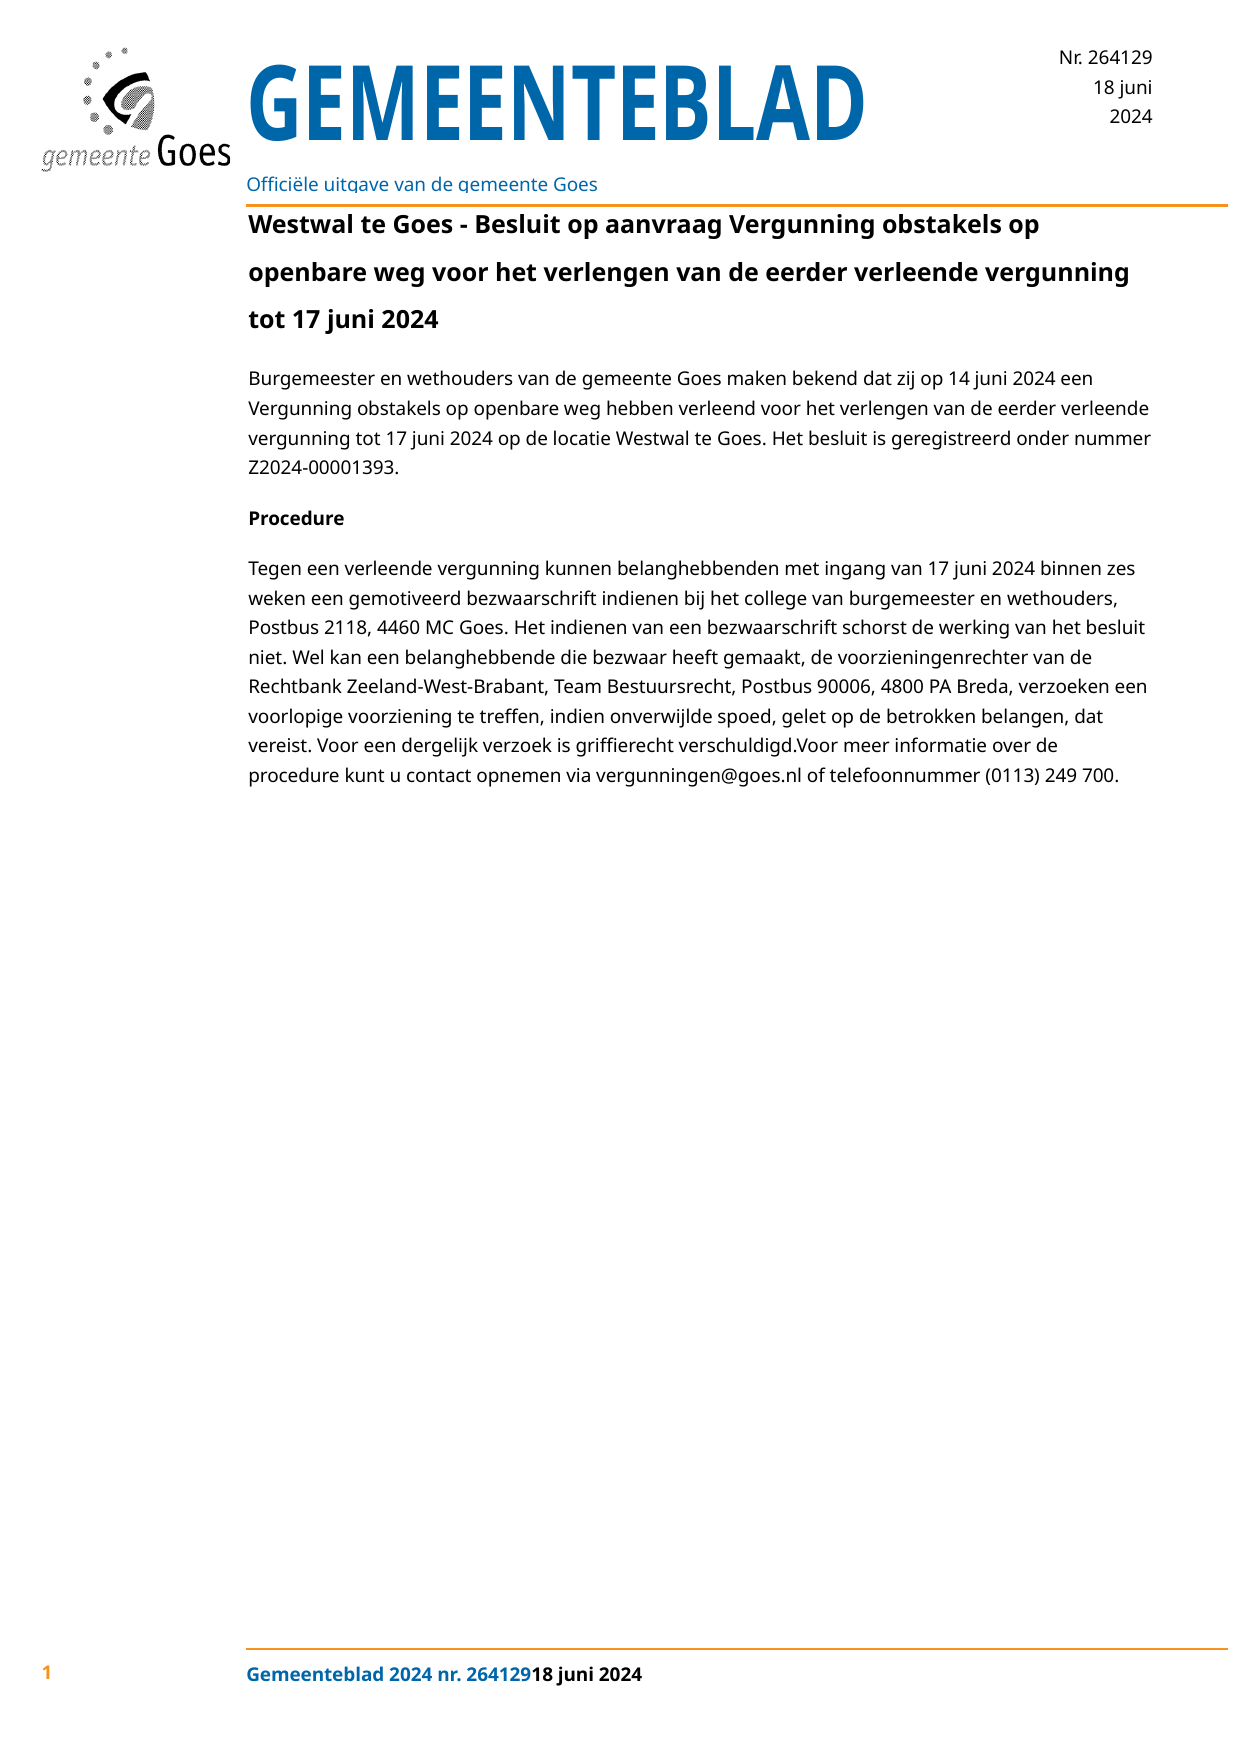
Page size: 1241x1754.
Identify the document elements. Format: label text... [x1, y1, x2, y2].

picture [41, 47, 231, 172]
text Tegen een verleende vergunning kunnen belanghebbenden met ingang van 17 juni 2024 binnen zes weken een gemotiveerd bezwaarschrift indienen bij het college van burgemeester en wethouders, Postbus 2118, 4460 MC Goes. Het indienen van een bezwaarschrift schorst de werking van het besluit niet. Wel kan een belanghebbende die bezwaar heeft gemaakt, de voorzieningenrechter van de Rechtbank Zeeland-West-Brabant, Team Bestuursrecht, Postbus 90006, 4800 PA Breda, verzoeken een voorlopige voorziening te treffen, indien onverwijlde spoed, gelet op de betrokken belangen, dat vereist. Voor een dergelijk verzoek is griffierecht verschuldigd.Voor meer informatie over de procedure kunt u contact opnemen via vergunningen@goes.nl of telefoonnummer (0113) 249 700. [248, 555, 1152, 788]
text Burgemeester en wethouders van de gemeente Goes maken bekend dat zij op 14 juni 2024 een Vergunning obstakels op openbare weg hebben verleend voor het verlengen van de eerder verleende vergunning tot 17 juni 2024 op de locatie Westwal te Goes. Het besluit is geregistreerd onder nummer Z2024-00001393. [248, 366, 1152, 480]
text Procedure [248, 505, 1152, 530]
text Westwal te Goes - Besluit op aanvraag Vergunning obstakels op openbare weg voor het verlengen van de eerder verleende vergunning tot 17 juni 2024 [248, 207, 1152, 336]
